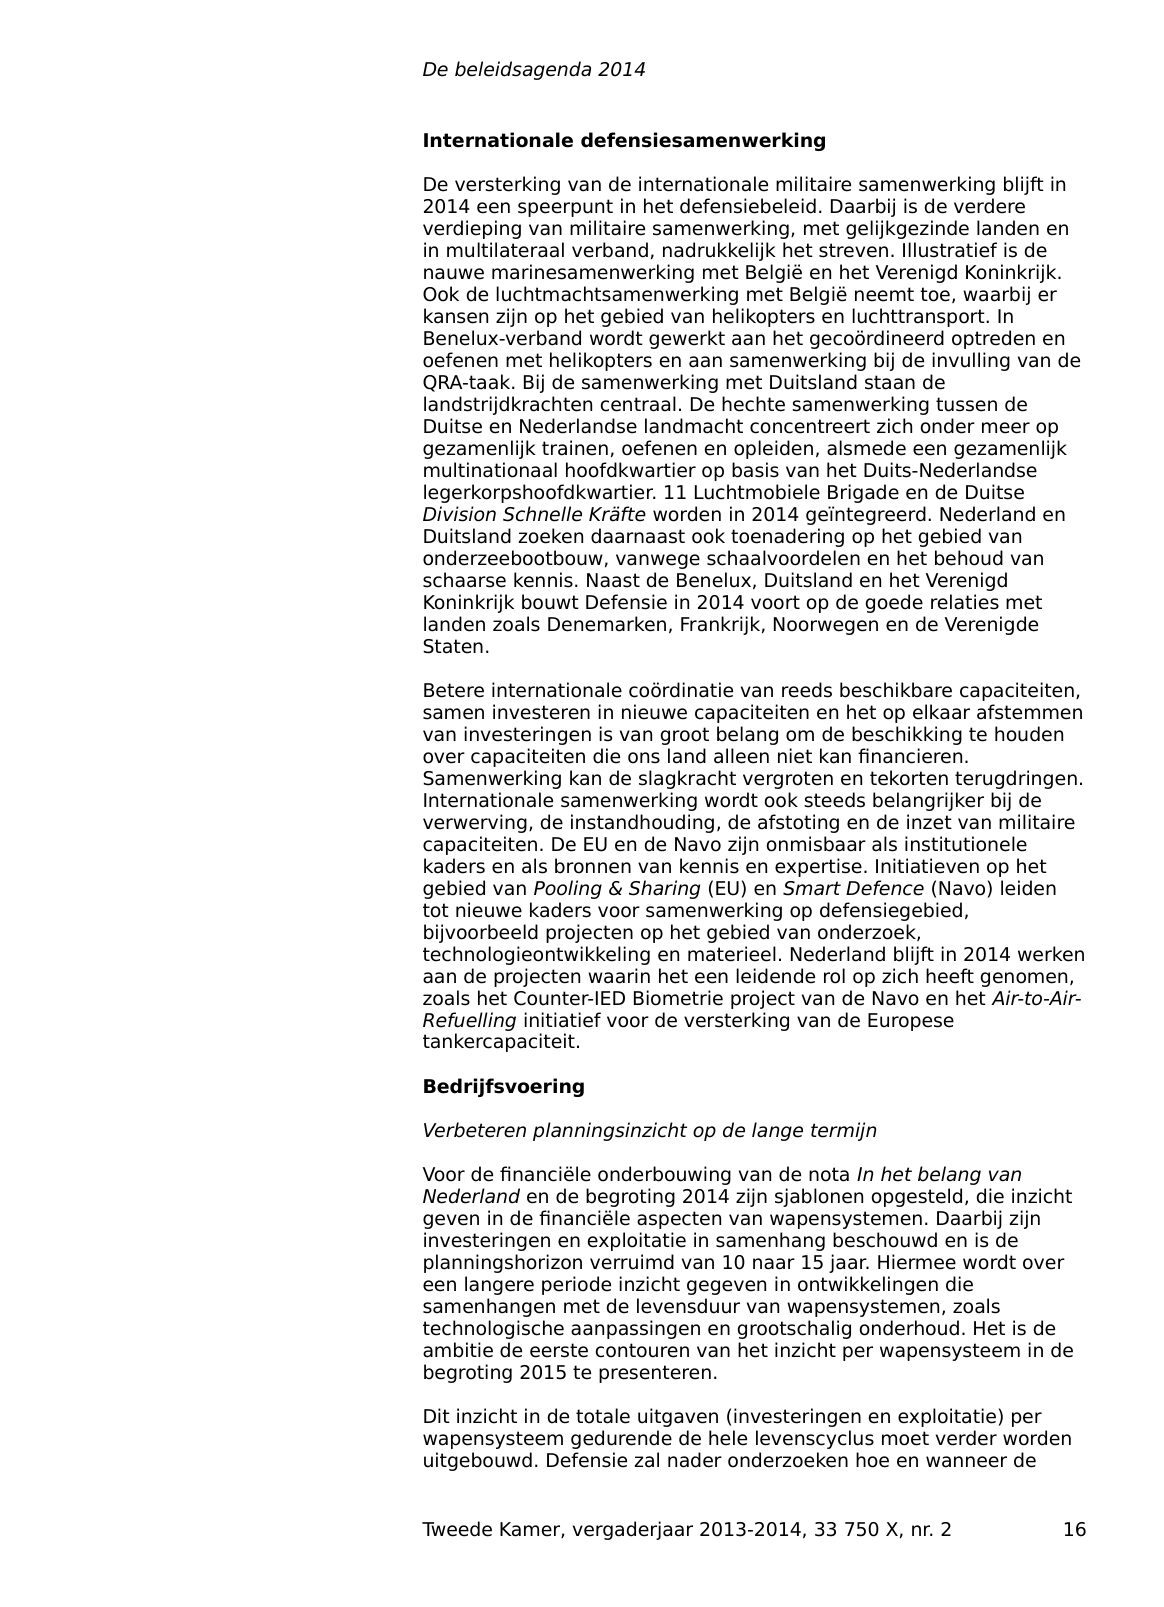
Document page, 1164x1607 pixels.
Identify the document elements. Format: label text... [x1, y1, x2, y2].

subtitle Internationale defensiesamenwerking [422, 130, 1087, 152]
subtitle Verbeteren planningsinzicht op de lange termijn [422, 1120, 1087, 1142]
text Betere internationale coördinatie van reeds beschikbare capaciteiten, samen investeren in nieuwe capaciteiten en het op elkaar afstemmen van investeringen is van groot belang om de beschikking te houden over capaciteiten die ons land alleen niet kan financieren. Samenwerking kan de slagkracht vergroten en tekorten terugdringen. Internationale samenwerking wordt ook steeds belangrijker bij de verwerving, de instandhouding, de afstoting en de inzet van militaire capaciteiten. De EU en de Navo zijn onmisbaar als institutionele kaders en als bronnen van kennis en expertise. Initiatieven op het gebied van Pooling & Sharing (EU) en Smart Defence (Navo) leiden tot nieuwe kaders voor samenwerking op defensiegebied, bijvoorbeeld projecten op het gebied van onderzoek, technologieontwikkeling en materieel. Nederland blijft in 2014 werken aan de projecten waarin het een leidende rol op zich heeft genomen, zoals het Counter-IED Biometrie project van de Navo en het Air-to-Air-Refuelling initiatief voor de versterking van de Europese tankercapaciteit. [422, 680, 1087, 1053]
text Dit inzicht in de totale uitgaven (investeringen en exploitatie) per wapensysteem gedurende de hele levenscyclus moet verder worden uitgebouwd. Defensie zal nader onderzoeken hoe en wanneer de [422, 1406, 1087, 1472]
text De versterking van de internationale militaire samenwerking blijft in 2014 een speerpunt in het defensiebeleid. Daarbij is de verdere verdieping van militaire samenwerking, met gelijkgezinde landen en in multilateraal verband, nadrukkelijk het streven. Illustratief is de nauwe marinesamenwerking met België en het Verenigd Koninkrijk. Ook de luchtmachtsamenwerking met België neemt toe, waarbij er kansen zijn op het gebied van helikopters en luchttransport. In Benelux-verband wordt gewerkt aan het gecoördineerd optreden en oefenen met helikopters en aan samenwerking bij de invulling van de QRA-taak. Bij de samenwerking met Duitsland staan de landstrijdkrachten centraal. De hechte samenwerking tussen de Duitse en Nederlandse landmacht concentreert zich onder meer op gezamenlijk trainen, oefenen en opleiden, alsmede een gezamenlijk multinationaal hoofdkwartier op basis van het Duits-Nederlandse legerkorpshoofdkwartier. 11 Luchtmobiele Brigade en de Duitse Division Schnelle Kräfte worden in 2014 geïntegreerd. Nederland en Duitsland zoeken daarnaast ook toenadering op het gebied van onderzeebootbouw, vanwege schaalvoordelen en het behoud van schaarse kennis. Naast de Benelux, Duitsland en het Verenigd Koninkrijk bouwt Defensie in 2014 voort op de goede relaties met landen zoals Denemarken, Frankrijk, Noorwegen en de Verenigde Staten. [422, 174, 1087, 658]
subtitle Bedrijfsvoering [422, 1076, 1087, 1098]
text Voor de financiële onderbouwing van de nota In het belang van Nederland en de begroting 2014 zijn sjablonen opgesteld, die inzicht geven in de financiële aspecten van wapensystemen. Daarbij zijn investeringen en exploitatie in samenhang beschouwd en is de planningshorizon verruimd van 10 naar 15 jaar. Hiermee wordt over een langere periode inzicht gegeven in ontwikkelingen die samenhangen met de levensduur van wapensystemen, zoals technologische aanpassingen en grootschalig onderhoud. Het is de ambitie de eerste contouren van het inzicht per wapensysteem in de begroting 2015 te presenteren. [422, 1164, 1087, 1384]
